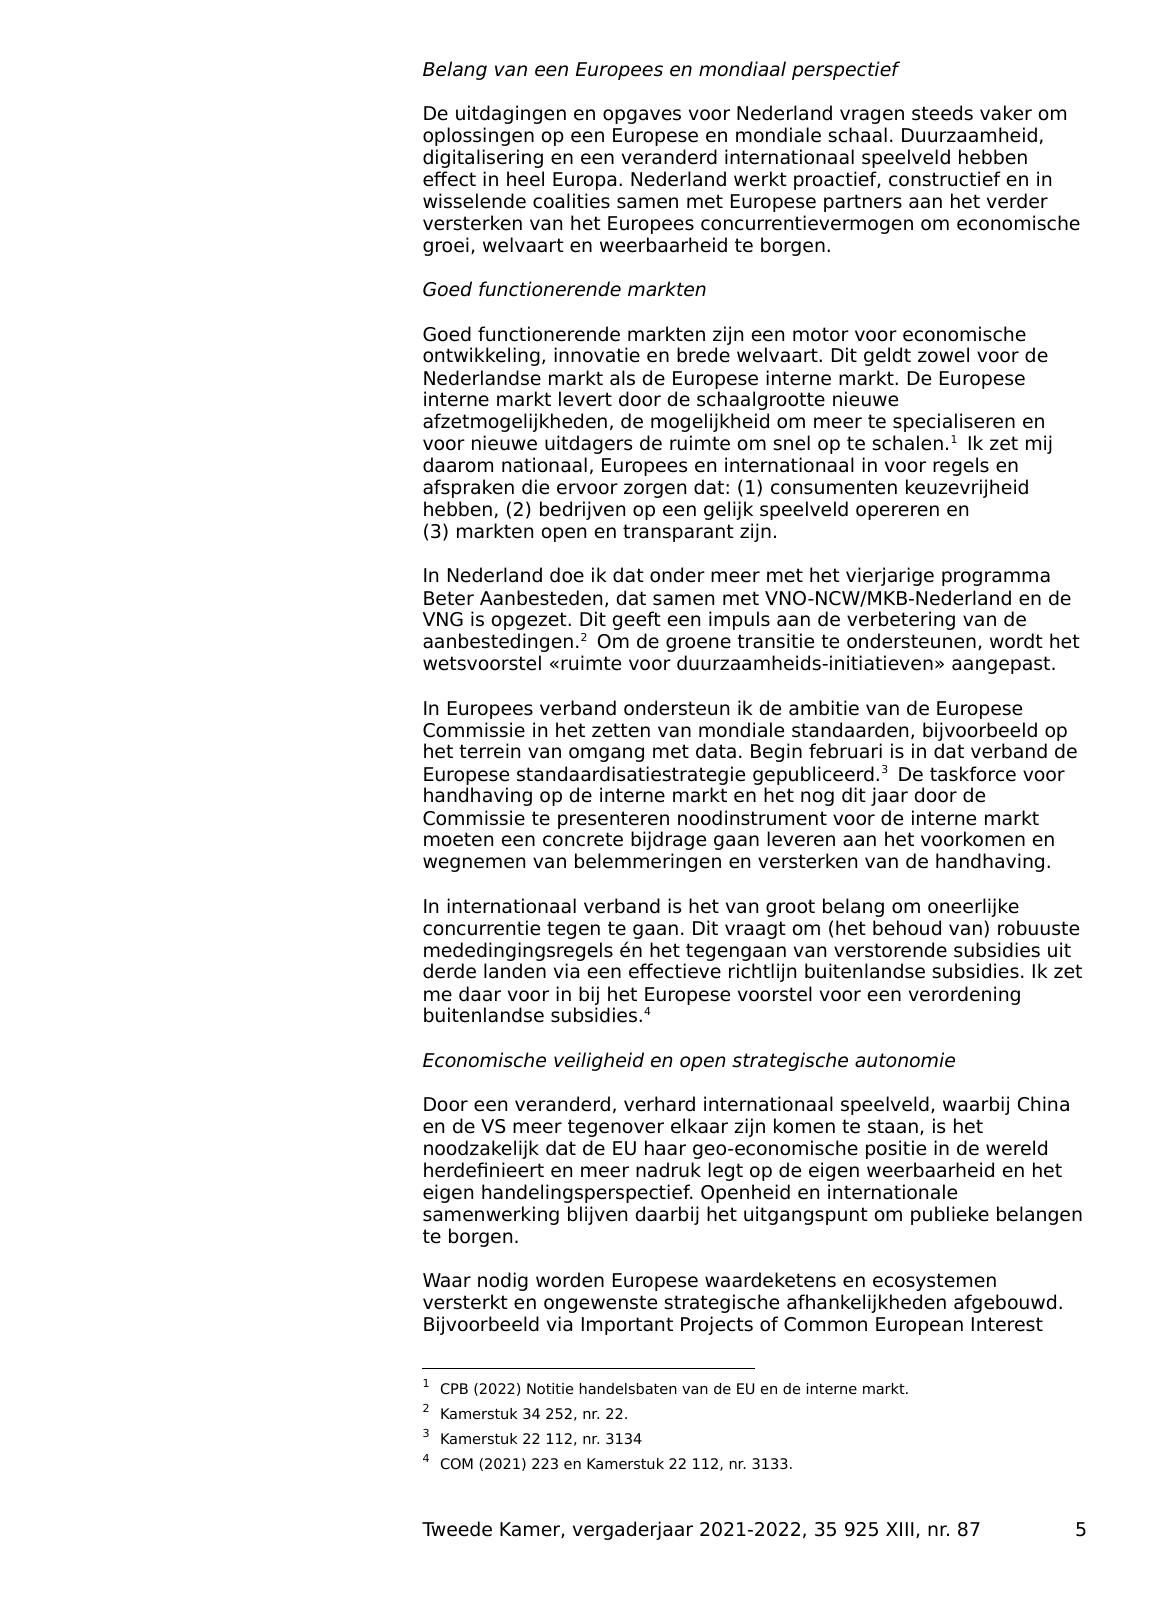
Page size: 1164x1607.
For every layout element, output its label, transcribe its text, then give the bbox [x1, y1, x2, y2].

text De uitdagingen en opgaves voor Nederland vragen steeds vaker om oplossingen op een Europese en mondiale schaal. Duurzaamheid, digitalisering en een veranderd internationaal speelveld hebben effect in heel Europa. Nederland werkt proactief, constructief en in wisselende coalities samen met Europese partners aan het verder versterken van het Europees concurrentievermogen om economische groei, welvaart en weerbaarheid te borgen. [422, 103, 1087, 257]
text COM (2021) 223 en Kamerstuk 22 112, nr. 3133. [422, 1452, 1087, 1474]
text In Europees verband ondersteun ik de ambitie van de Europese Commissie in het zetten van mondiale standaarden, bijvoorbeeld op het terrein van omgang met data. Begin februari is in dat verband de Europese standaardisatiestrategie gepubliceerd. De taskforce voor handhaving op de interne markt en het nog dit jaar door de Commissie te presenteren noodinstrument voor de interne markt moeten een concrete bijdrage gaan leveren aan het voorkomen en wegnemen van belemmeringen en versterken van de handhaving. [422, 697, 1087, 873]
text Kamerstuk 22 112, nr. 3134 [422, 1427, 1087, 1449]
subtitle Economische veiligheid en open strategische autonomie [422, 1049, 1087, 1072]
text In internationaal verband is het van groot belang om oneerlijke concurrentie tegen te gaan. Dit vraagt om (het behoud van) robuuste mededingingsregels én het tegengaan van verstorende subsidies uit derde landen via een effectieve richtlijn buitenlandse subsidies. Ik zet me daar voor in bij het Europese voorstel voor een verordening buitenlandse subsidies. [422, 896, 1087, 1027]
subtitle Goed functionerende markten [422, 279, 1087, 301]
text Goed functionerende markten zijn een motor voor economische ontwikkeling, innovatie en brede welvaart. Dit geldt zowel voor de Nederlandse markt als de Europese interne markt. De Europese interne markt levert door de schaalgrootte nieuwe afzetmogelijkheden, de mogelijkheid om meer te specialiseren en voor nieuwe uitdagers de ruimte om snel op te schalen. Ik zet mij daarom nationaal, Europees en internationaal in voor regels en afspraken die ervoor zorgen dat: (1) consumenten keuzevrijheid hebben, (2) bedrijven op een gelijk speelveld opereren en (3) markten open en transparant zijn. [422, 323, 1087, 543]
text Kamerstuk 34 252, nr. 22. [422, 1402, 1087, 1424]
text CPB (2022) Notitie handelsbaten van de EU en de interne markt. [422, 1377, 1087, 1399]
text In Nederland doe ik dat onder meer met het vierjarige programma Beter Aanbesteden, dat samen met VNO-NCW/MKB-Nederland en de VNG is opgezet. Dit geeft een impuls aan de verbetering van de aanbestedingen. Om de groene transitie te ondersteunen, wordt het wetsvoorstel «ruimte voor duurzaamheids-initiatieven» aangepast. [422, 565, 1087, 675]
subtitle Belang van een Europees en mondiaal perspectief [422, 59, 1087, 81]
text Door een veranderd, verhard internationaal speelveld, waarbij China en de VS meer tegenover elkaar zijn komen te staan, is het noodzakelijk dat de EU haar geo-economische positie in de wereld herdefinieert en meer nadruk legt op de eigen weerbaarheid en het eigen handelingsperspectief. Openheid en internationale samenwerking blijven daarbij het uitgangspunt om publieke belangen te borgen. [422, 1094, 1087, 1248]
text Waar nodig worden Europese waardeketens en ecosystemen versterkt en ongewenste strategische afhankelijkheden afgebouwd. Bijvoorbeeld via Important Projects of Common European Interest [422, 1270, 1087, 1336]
